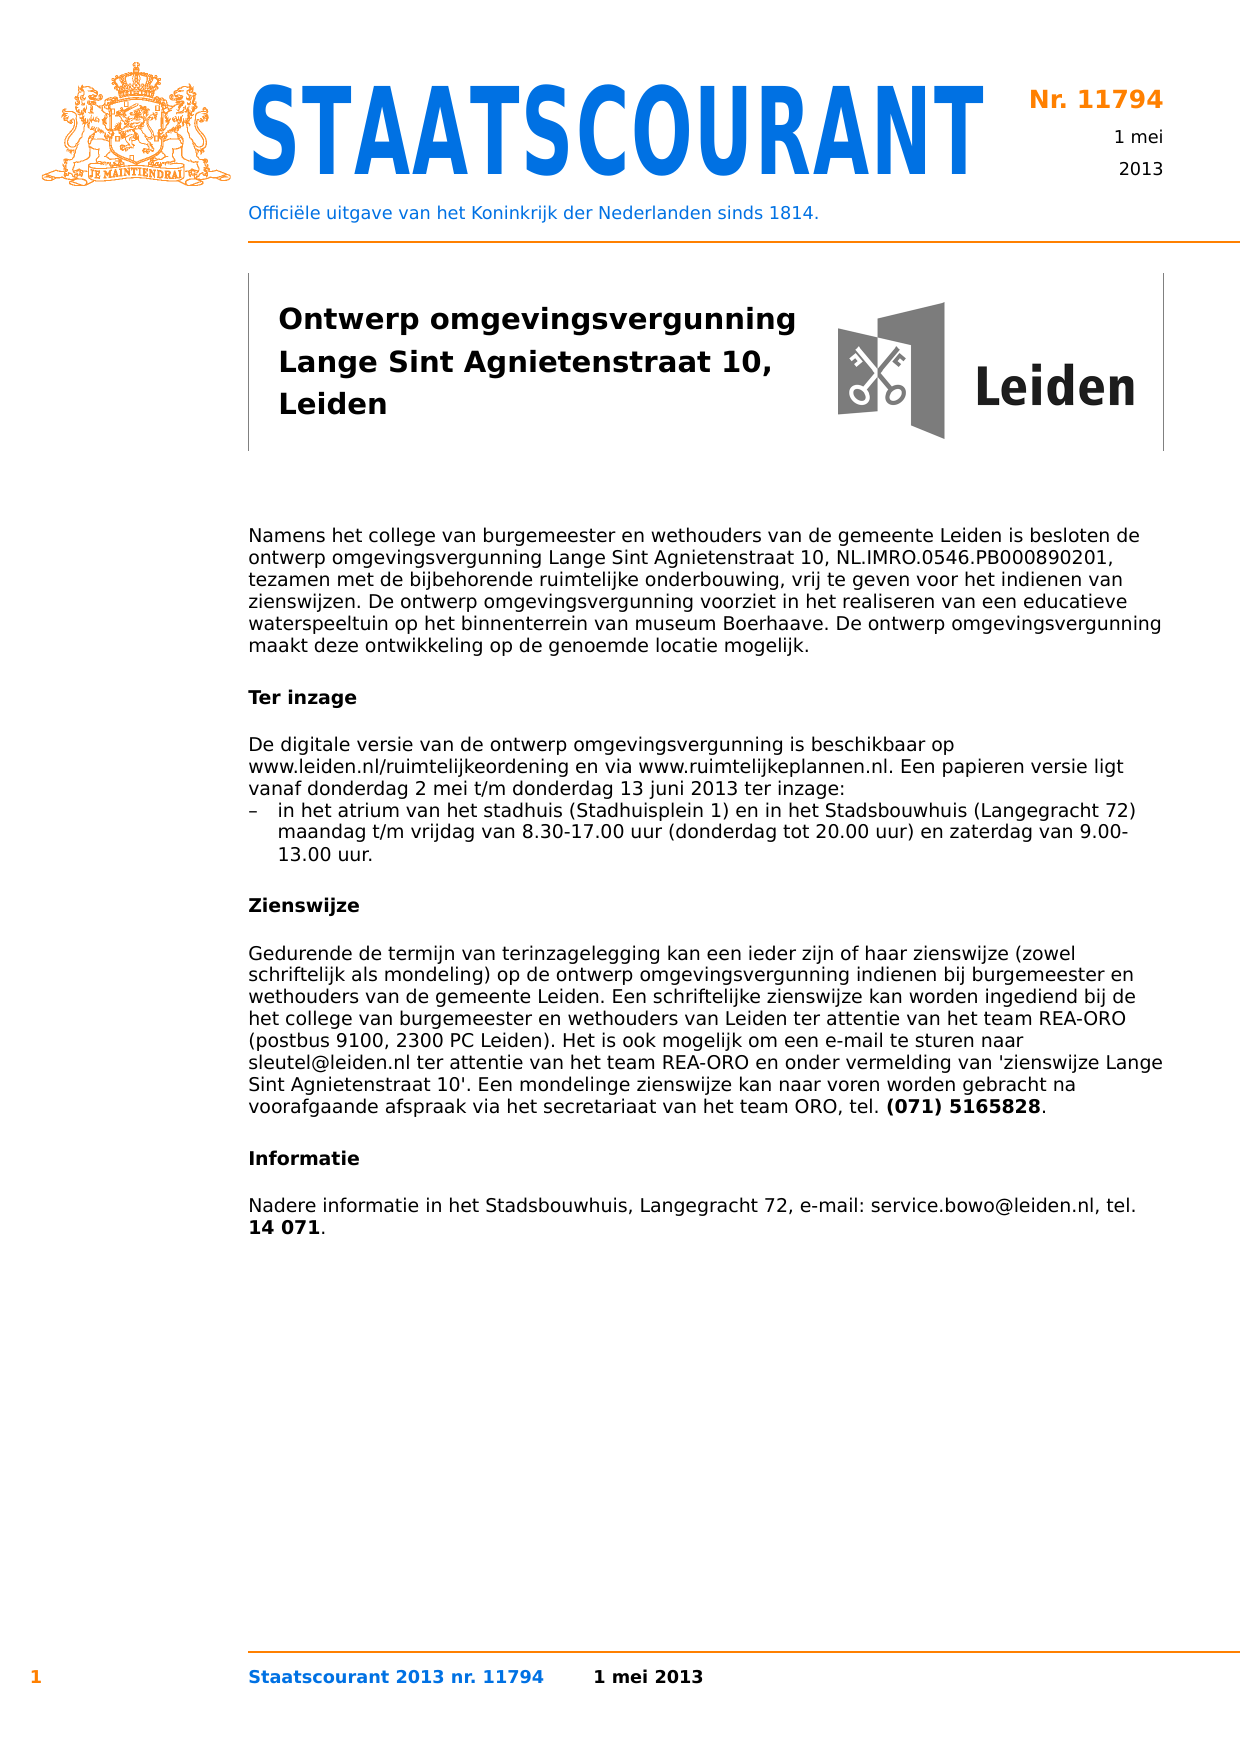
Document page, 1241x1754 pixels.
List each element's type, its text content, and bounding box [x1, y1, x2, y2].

table_cell 1 mei [998, 121, 1240, 153]
table_cell Officiële uitgave van het Koninkrijk der Nederlanden sinds 1814. [248, 203, 1240, 241]
table_header STAATSCOURANT [248, 62, 998, 203]
text Namens het college van burgemeester en wethouders van de gemeente Leiden is besloten de ontwerp omgevingsvergunning Lange Sint Agnietenstraat 10, NL.IMRO.0546.PB000890201, tezamen met de bijbehorende ruimtelijke onderbouwing, vrij te geven voor het indienen van zienswijzen. De ontwerp omgevingsvergunning voorziet in het realiseren van een educatieve waterspeeltuin op het binnenterrein van museum Boerhaave. De ontwerp omgevingsvergunning maakt deze ontwikkeling op de genoemde locatie mogelijk. [248, 525, 1163, 657]
text Nadere informatie in het Stadsbouwhuis, Langegracht 72, e-mail: service.bowo@leiden.nl, tel. 14 071. [248, 1195, 1163, 1239]
subtitle Informatie [248, 1148, 1163, 1170]
table_header Nr. 11794 [998, 62, 1240, 121]
text Gedurende de termijn van terinzagelegging kan een ieder zijn of haar zienswijze (zowel schriftelijk als mondeling) op de ontwerp omgevingsvergunning indienen bij burgemeester en wethouders van de gemeente Leiden. Een schriftelijke zienswijze kan worden ingediend bij de het college van burgemeester en wethouders van Leiden ter attentie van het team REA-ORO (postbus 9100, 2300 PC Leiden). Het is ook mogelijk om een e-mail te sturen naar sleutel@leiden.nl ter attentie van het team REA-ORO en onder vermelding van 'zienswijze Lange Sint Agnietenstraat 10'. Een mondelinge zienswijze kan naar voren worden gebracht na voorafgaande afspraak via het secretariaat van het team ORO, tel. (071) 5165828. [248, 942, 1163, 1118]
subtitle Zienswijze [248, 895, 1163, 917]
table_header [25, 62, 248, 241]
text – in het atrium van het stadhuis (Stadhuisplein 1) en in het Stadsbouwhuis (Langegracht 72) maandag t/m vrijdag van 8.30-17.00 uur (donderdag tot 20.00 uur) en zaterdag van 9.00-13.00 uur. [248, 799, 1163, 865]
picture [838, 302, 1134, 439]
subtitle Ontwerp omgevingsvergunning Lange Sint Agnietenstraat 10, Leiden [249, 273, 1163, 451]
text De digitale versie van de ontwerp omgevingsvergunning is beschikbaar op www.leiden.nl/ruimtelijkeordening en via www.ruimtelijkeplannen.nl. Een papieren versie ligt vanaf donderdag 2 mei t/m donderdag 13 juni 2013 ter inzage: [248, 733, 1163, 799]
picture [41, 62, 231, 186]
table_cell 2013 [998, 153, 1240, 203]
subtitle Ter inzage [248, 687, 1163, 708]
